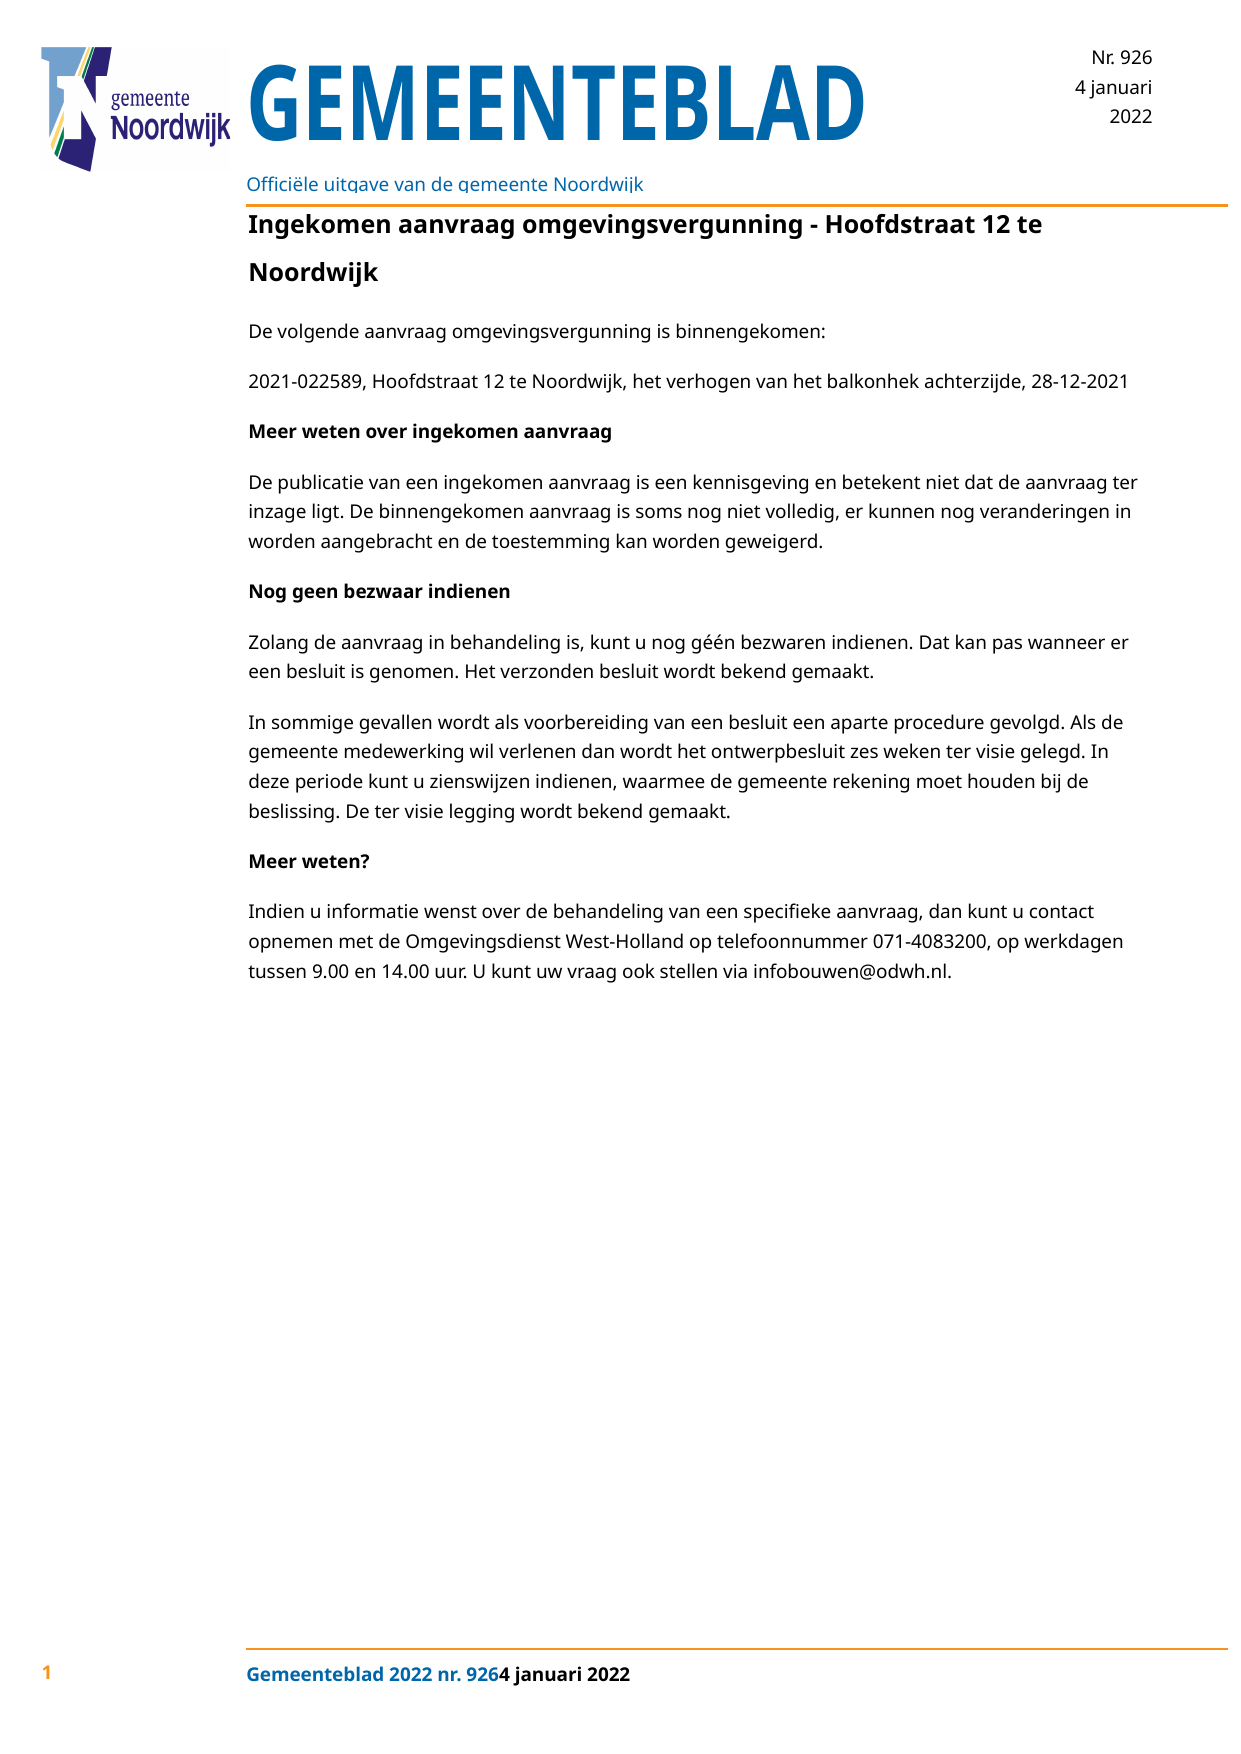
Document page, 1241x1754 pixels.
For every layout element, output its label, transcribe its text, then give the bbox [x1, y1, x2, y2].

text In sommige gevallen wordt als voorbereiding van een besluit een aparte procedure gevolgd. Als de gemeente medewerking wil verlenen dan wordt het ontwerpbesluit zes weken ter visie gelegd. In deze periode kunt u zienswijzen indienen, waarmee de gemeente rekening moet houden bij de beslissing. De ter visie legging wordt bekend gemaakt. [248, 709, 1152, 824]
text 2021-022589, Hoofdstraat 12 te Noordwijk, het verhogen van het balkonhek achterzijde, 28-12-2021 [248, 368, 1152, 394]
text Zolang de aanvraag in behandeling is, kunt u nog géén bezwaren indienen. Dat kan pas wanneer er een besluit is genomen. Het verzonden besluit wordt bekend gemaakt. [248, 629, 1152, 684]
text Ingekomen aanvraag omgevingsvergunning - Hoofdstraat 12 te Noordwijk [248, 207, 1152, 288]
text Meer weten over ingekomen aanvraag [248, 419, 1152, 444]
text Nog geen bezwaar indienen [248, 579, 1152, 604]
text Indien u informatie wenst over de behandeling van een specifieke aanvraag, dan kunt u contact opnemen met de Omgevingsdienst West-Holland op telefoonnummer 071-4083200, op werkdagen tussen 9.00 en 14.00 uur. U kunt uw vraag ook stellen via infobouwen@odwh.nl. [248, 899, 1152, 984]
text De volgende aanvraag omgevingsvergunning is binnengekomen: [248, 318, 1152, 344]
text De publicatie van een ingekomen aanvraag is een kennisgeving en betekent niet dat de aanvraag ter inzage ligt. De binnengekomen aanvraag is soms nog niet volledig, er kunnen nog veranderingen in worden aangebracht en de toestemming kan worden geweigerd. [248, 469, 1152, 554]
picture [41, 47, 231, 172]
text Meer weten? [248, 848, 1152, 874]
